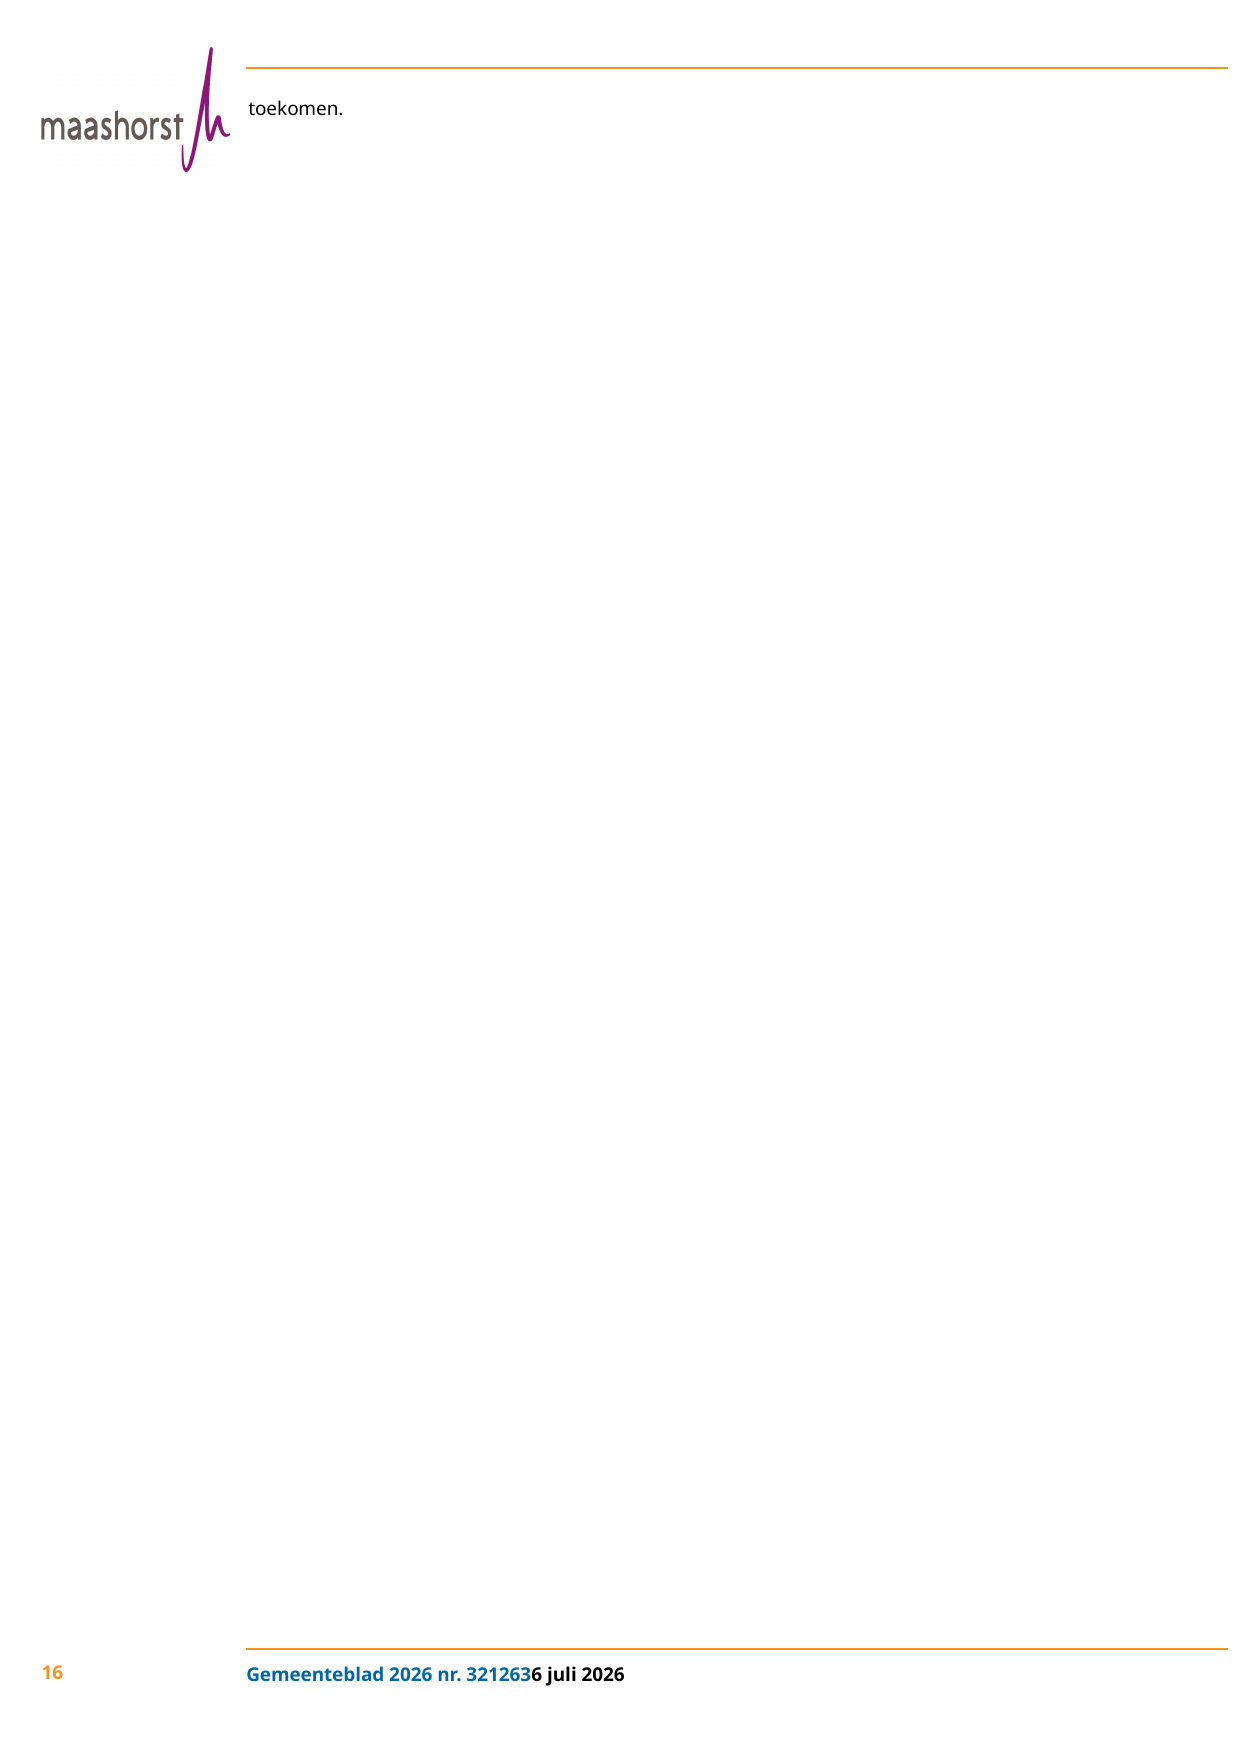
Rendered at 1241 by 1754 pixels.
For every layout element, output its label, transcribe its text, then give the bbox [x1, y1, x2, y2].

text toekomen. [248, 95, 1152, 121]
picture [41, 47, 231, 172]
